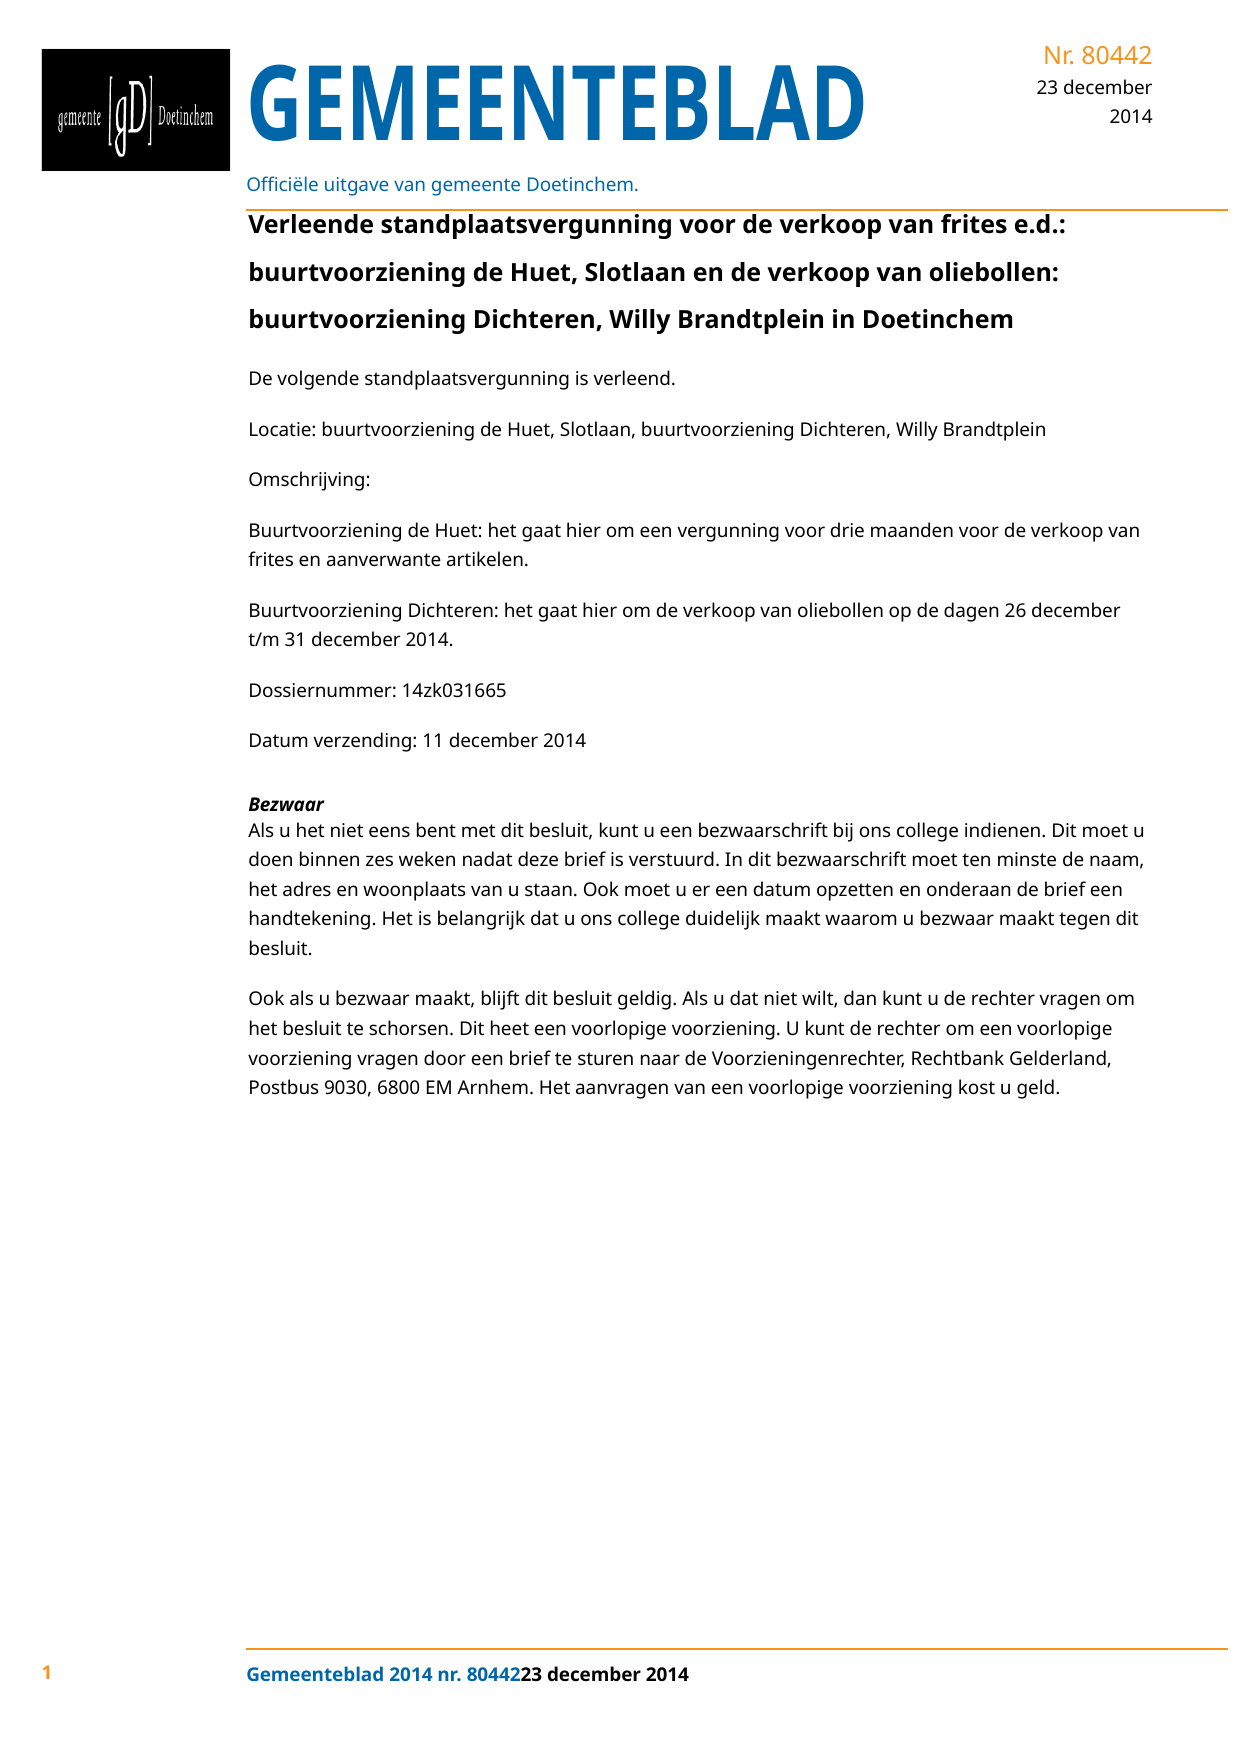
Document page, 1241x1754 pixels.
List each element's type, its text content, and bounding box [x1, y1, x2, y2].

text Locatie: buurtvoorziening de Huet, Slotlaan, buurtvoorziening Dichteren, Willy Brandtplein [248, 416, 1152, 442]
picture [41, 47, 231, 172]
text Verleende standplaatsvergunning voor de verkoop van frites e.d.: buurtvoorziening de Huet, Slotlaan en de verkoop van oliebollen: buurtvoorziening Dichteren, Willy Brandtplein in Doetinchem [248, 211, 1152, 336]
text Buurtvoorziening Dichteren: het gaat hier om de verkoop van oliebollen op de dagen 26 december t/m 31 december 2014. [248, 597, 1152, 652]
text Als u het niet eens bent met dit besluit, kunt u een bezwaarschrift bij ons college indienen. Dit moet u doen binnen zes weken nadat deze brief is verstuurd. In dit bezwaarschrift moet ten minste de naam, het adres en woonplaats van u staan. Ook moet u er een datum opzetten en onderaan de brief een handtekening. Het is belangrijk dat u ons college duidelijk maakt waarom u bezwaar maakt tegen dit besluit. [248, 817, 1152, 961]
text Datum verzending: 11 december 2014 [248, 727, 1152, 753]
text Ook als u bezwaar maakt, blijft dit besluit geldig. Als u dat niet wilt, dan kunt u de rechter vragen om het besluit te schorsen. Dit heet een voorlopige voorziening. U kunt de rechter om een voorlopige voorziening vragen door een brief te sturen naar de Voorzieningenrechter, Rechtbank Gelderland, Postbus 9030, 6800 EM Arnhem. Het aanvragen van een voorlopige voorziening kost u geld. [248, 986, 1152, 1100]
text Buurtvoorziening de Huet: het gaat hier om een vergunning voor drie maanden voor de verkoop van frites en aanverwante artikelen. [248, 517, 1152, 572]
text De volgende standplaatsvergunning is verleend. [248, 366, 1152, 391]
text Omschrijving: [248, 466, 1152, 492]
text Dossiernummer: 14zk031665 [248, 677, 1152, 702]
text Bezwaar [248, 791, 1152, 817]
